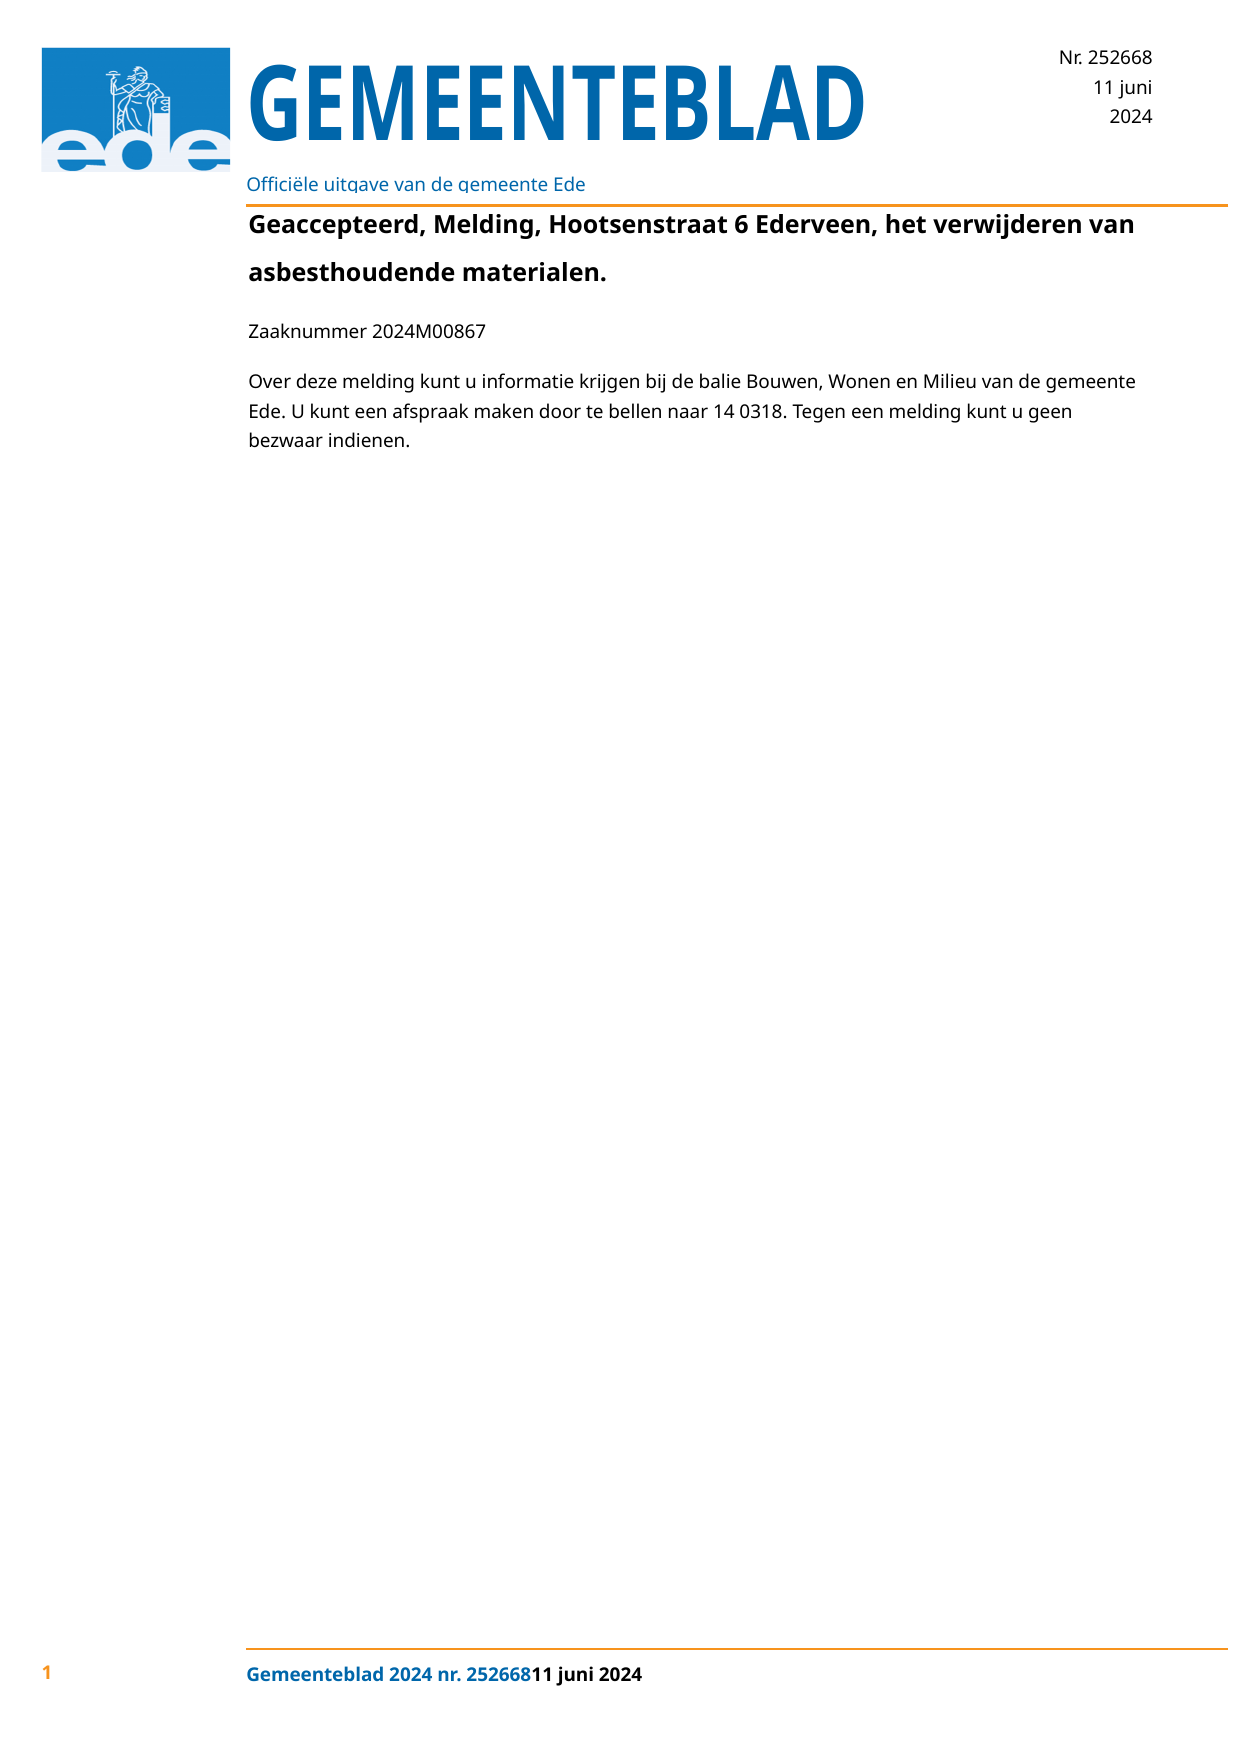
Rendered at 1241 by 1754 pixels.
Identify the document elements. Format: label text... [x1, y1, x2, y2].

text Geaccepteerd, Melding, Hootsenstraat 6 Ederveen, het verwijderen van asbesthoudende materialen. [248, 207, 1152, 288]
text Zaaknummer 2024M00867 [248, 318, 1152, 344]
picture [41, 47, 231, 172]
text Over deze melding kunt u informatie krijgen bij de balie Bouwen, Wonen en Milieu van de gemeente Ede. U kunt een afspraak maken door te bellen naar 14 0318. Tegen een melding kunt u geen bezwaar indienen. [248, 368, 1152, 453]
